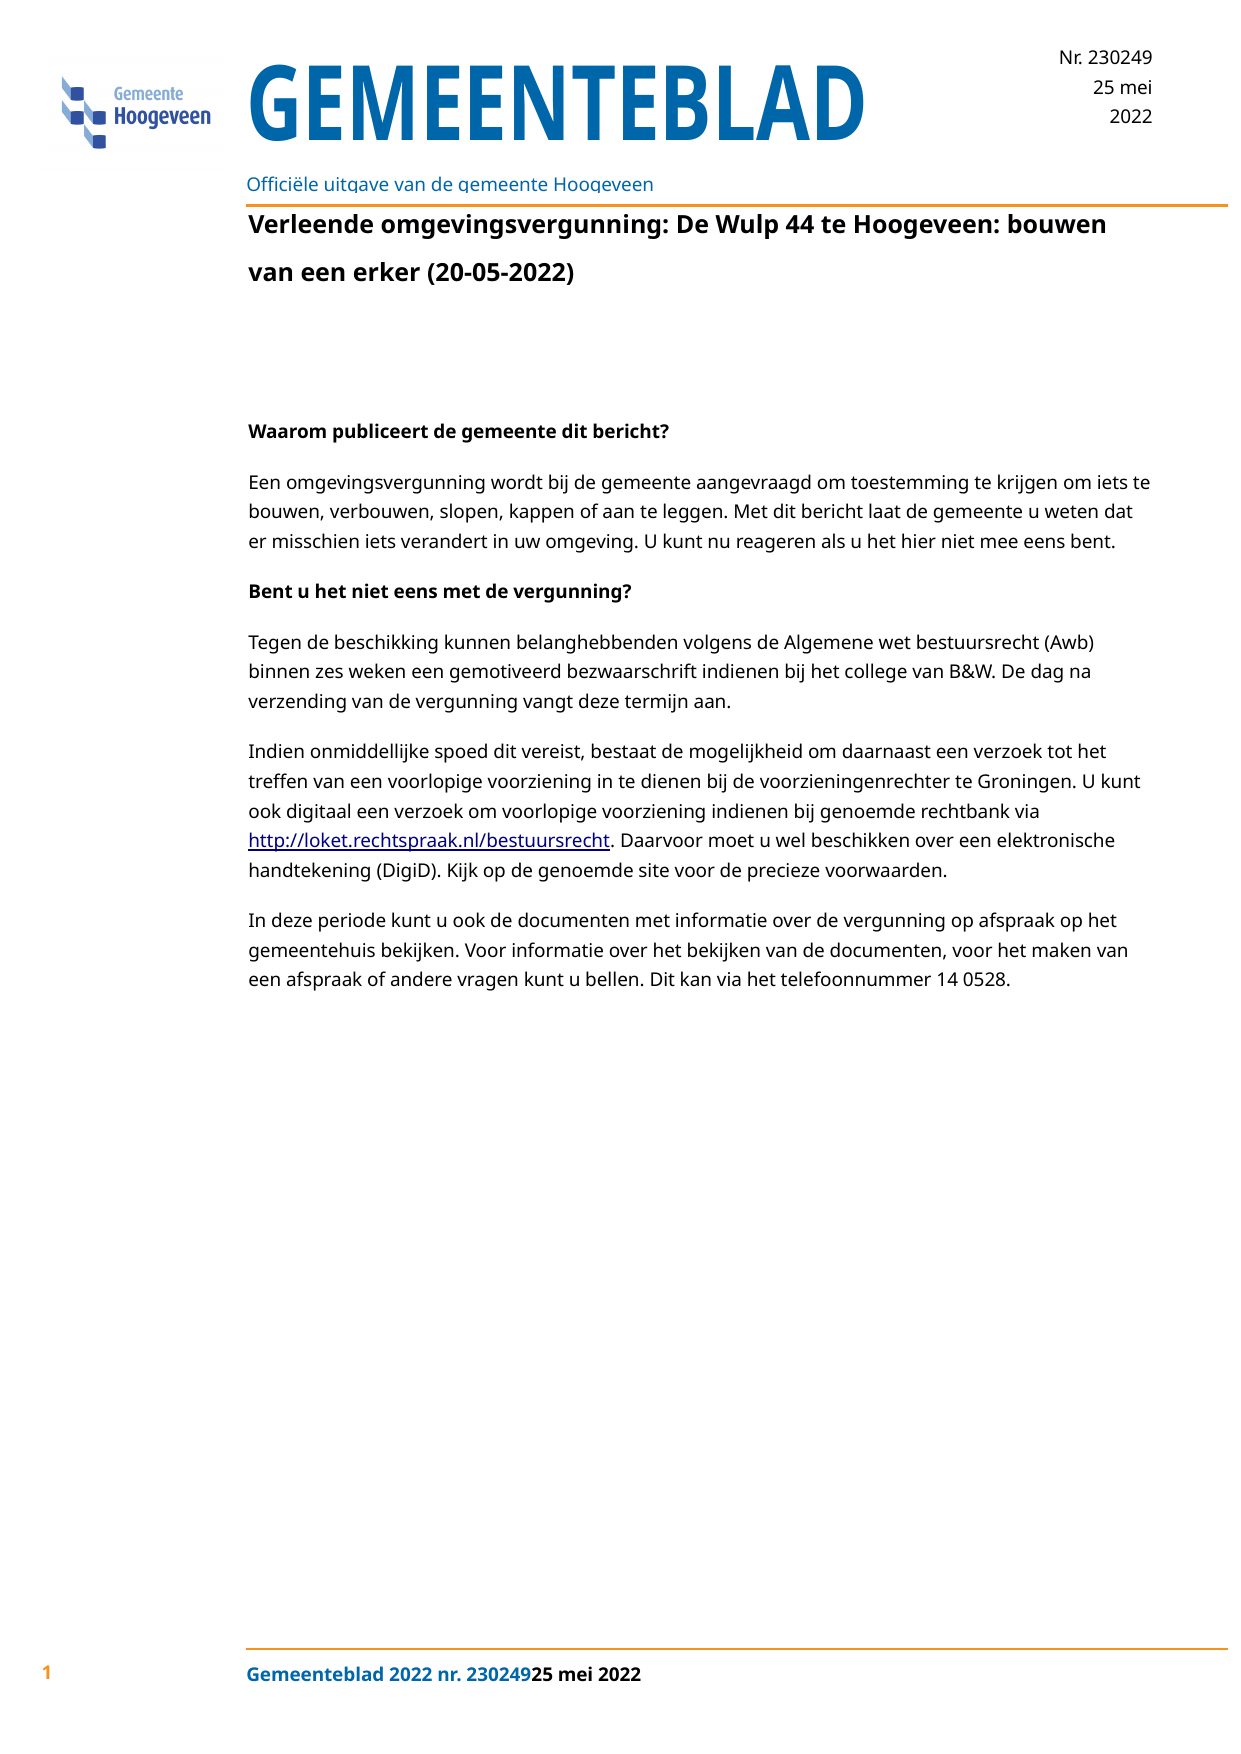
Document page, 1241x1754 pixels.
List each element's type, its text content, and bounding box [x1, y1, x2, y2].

text In deze periode kunt u ook de documenten met informatie over de vergunning op afspraak op het gemeentehuis bekijken. Voor informatie over het bekijken van de documenten, voor het maken van een afspraak of andere vragen kunt u bellen. Dit kan via het telefoonnummer 14 0528. [248, 907, 1152, 992]
text Indien onmiddellijke spoed dit vereist, bestaat de mogelijkheid om daarnaast een verzoek tot het treffen van een voorlopige voorziening in te dienen bij de voorzieningenrechter te Groningen. U kunt ook digitaal een verzoek om voorlopige voorziening indienen bij genoemde rechtbank via http://loket.rechtspraak.nl/bestuursrecht. Daarvoor moet u wel beschikken over een elektronische handtekening (DigiD). Kijk op de genoemde site voor de precieze voorwaarden. [248, 739, 1152, 883]
text Bent u het niet eens met de vergunning? [248, 579, 1152, 604]
text Een omgevingsvergunning wordt bij de gemeente aangevraagd om toestemming te krijgen om iets te bouwen, verbouwen, slopen, kappen of aan te leggen. Met dit bericht laat de gemeente u weten dat er misschien iets verandert in uw omgeving. U kunt nu reageren als u het hier niet mee eens bent. [248, 469, 1152, 554]
text Verleende omgevingsvergunning: De Wulp 44 te Hoogeveen: bouwen van een erker (20-05-2022) [248, 207, 1152, 288]
text Waarom publiceert de gemeente dit bericht? [248, 419, 1152, 444]
text Tegen de beschikking kunnen belanghebbenden volgens de Algemene wet bestuursrecht (Awb) binnen zes weken een gemotiveerd bezwaarschrift indienen bij het college van B&W. De dag na verzending van de vergunning vangt deze termijn aan. [248, 629, 1152, 714]
picture [41, 47, 231, 172]
